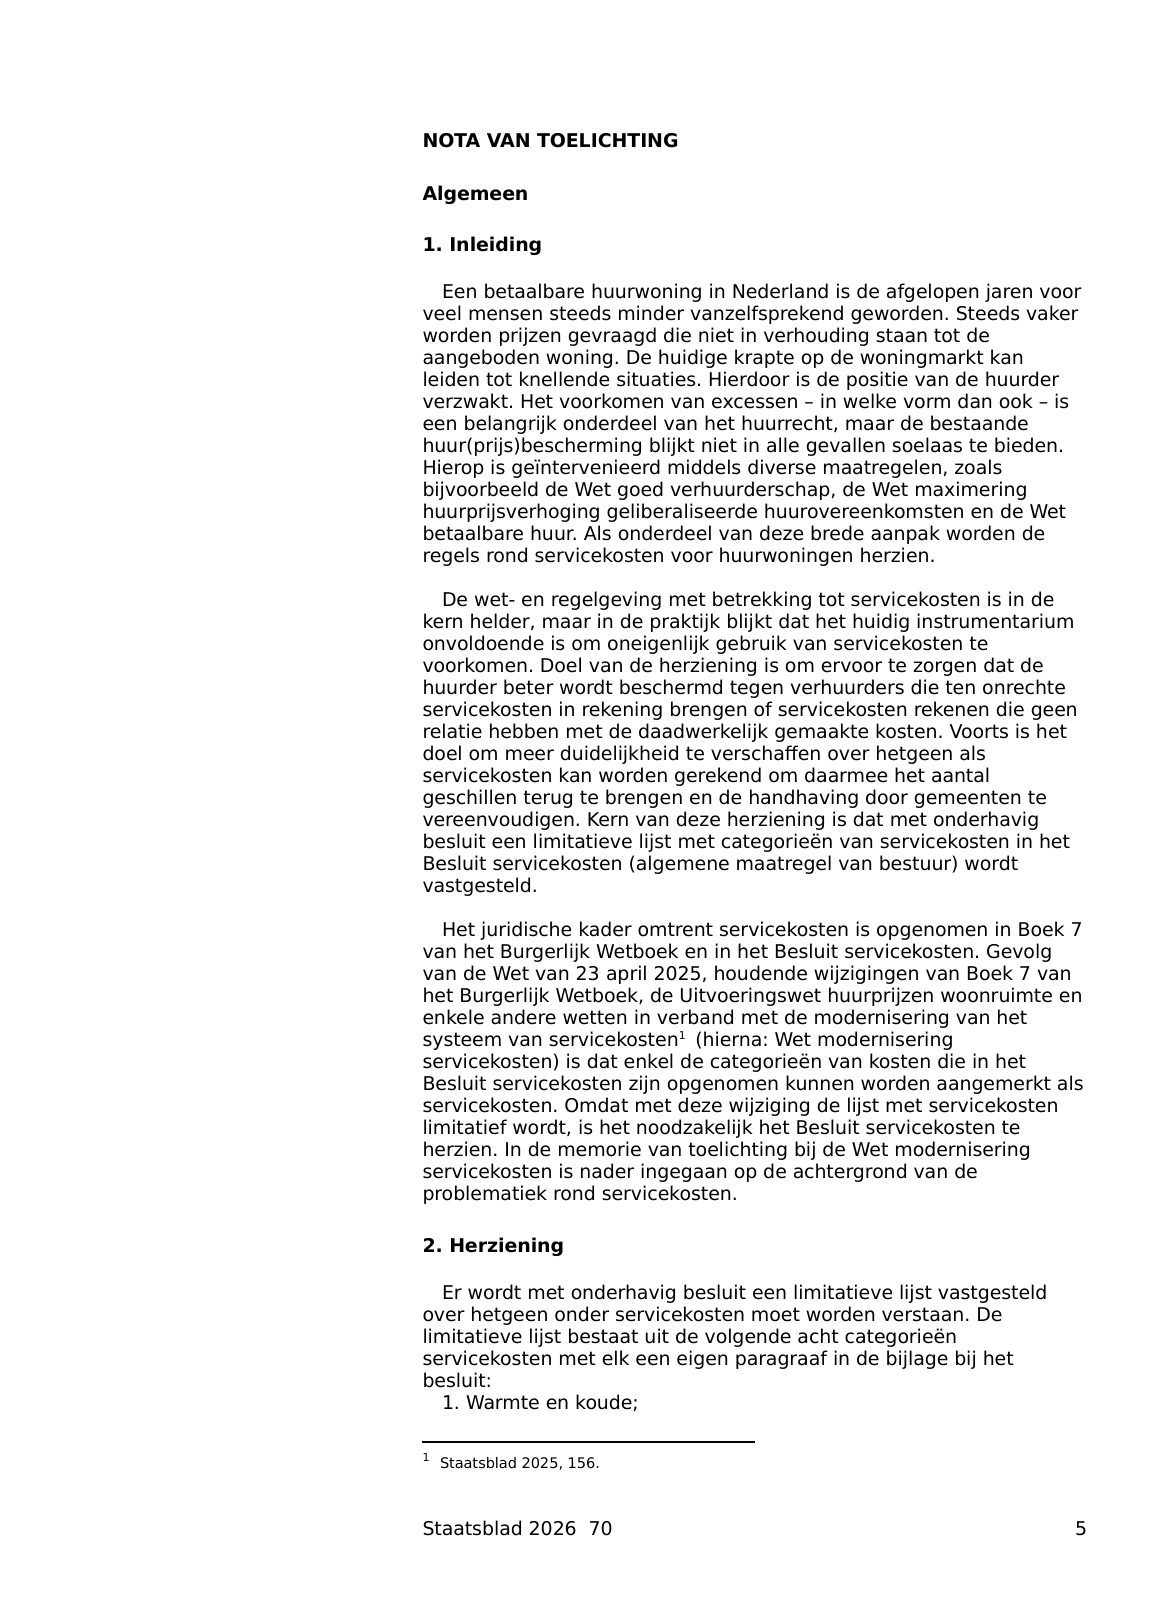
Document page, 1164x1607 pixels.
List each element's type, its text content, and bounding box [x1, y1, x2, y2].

subtitle Algemeen [422, 182, 1087, 204]
subtitle 1. Inleiding [422, 234, 1087, 256]
text 1. Warmte en koude; [422, 1392, 1087, 1414]
text Het juridische kader omtrent servicekosten is opgenomen in Boek 7 van het Burgerlijk Wetboek en in het Besluit servicekosten. Gevolg van de Wet van 23 april 2025, houdende wijzigingen van Boek 7 van het Burgerlijk Wetboek, de Uitvoeringswet huurprijzen woonruimte en enkele andere wetten in verband met de modernisering van het systeem van servicekosten (hierna: Wet modernisering servicekosten) is dat enkel de categorieën van kosten die in het Besluit servicekosten zijn opgenomen kunnen worden aangemerkt als servicekosten. Omdat met deze wijziging de lijst met servicekosten limitatief wordt, is het noodzakelijk het Besluit servicekosten te herzien. In de memorie van toelichting bij de Wet modernisering servicekosten is nader ingegaan op de achtergrond van de problematiek rond servicekosten. [422, 919, 1087, 1205]
text Er wordt met onderhavig besluit een limitatieve lijst vastgesteld over hetgeen onder servicekosten moet worden verstaan. De limitatieve lijst bestaat uit de volgende acht categorieën servicekosten met elk een eigen paragraaf in de bijlage bij het besluit: [422, 1282, 1087, 1392]
subtitle NOTA VAN TOELICHTING [422, 130, 1087, 152]
text Een betaalbare huurwoning in Nederland is de afgelopen jaren voor veel mensen steeds minder vanzelfsprekend geworden. Steeds vaker worden prijzen gevraagd die niet in verhouding staan tot de aangeboden woning. De huidige krapte op de woningmarkt kan leiden tot knellende situaties. Hierdoor is de positie van de huurder verzwakt. Het voorkomen van excessen – in welke vorm dan ook – is een belangrijk onderdeel van het huurrecht, maar de bestaande huur(prijs)bescherming blijkt niet in alle gevallen soelaas te bieden. Hierop is geïntervenieerd middels diverse maatregelen, zoals bijvoorbeeld de Wet goed verhuurderschap, de Wet maximering huurprijsverhoging geliberaliseerde huurovereenkomsten en de Wet betaalbare huur. Als onderdeel van deze brede aanpak worden de regels rond servicekosten voor huurwoningen herzien. [422, 281, 1087, 567]
text Staatsblad 2025, 156. [422, 1451, 1087, 1473]
subtitle 2. Herziening [422, 1235, 1087, 1257]
text De wet- en regelgeving met betrekking tot servicekosten is in de kern helder, maar in de praktijk blijkt dat het huidig instrumentarium onvoldoende is om oneigenlijk gebruik van servicekosten te voorkomen. Doel van de herziening is om ervoor te zorgen dat de huurder beter wordt beschermd tegen verhuurders die ten onrechte servicekosten in rekening brengen of servicekosten rekenen die geen relatie hebben met de daadwerkelijk gemaakte kosten. Voorts is het doel om meer duidelijkheid te verschaffen over hetgeen als servicekosten kan worden gerekend om daarmee het aantal geschillen terug te brengen en de handhaving door gemeenten te vereenvoudigen. Kern van deze herziening is dat met onderhavig besluit een limitatieve lijst met categorieën van servicekosten in het Besluit servicekosten (algemene maatregel van bestuur) wordt vastgesteld. [422, 589, 1087, 897]
